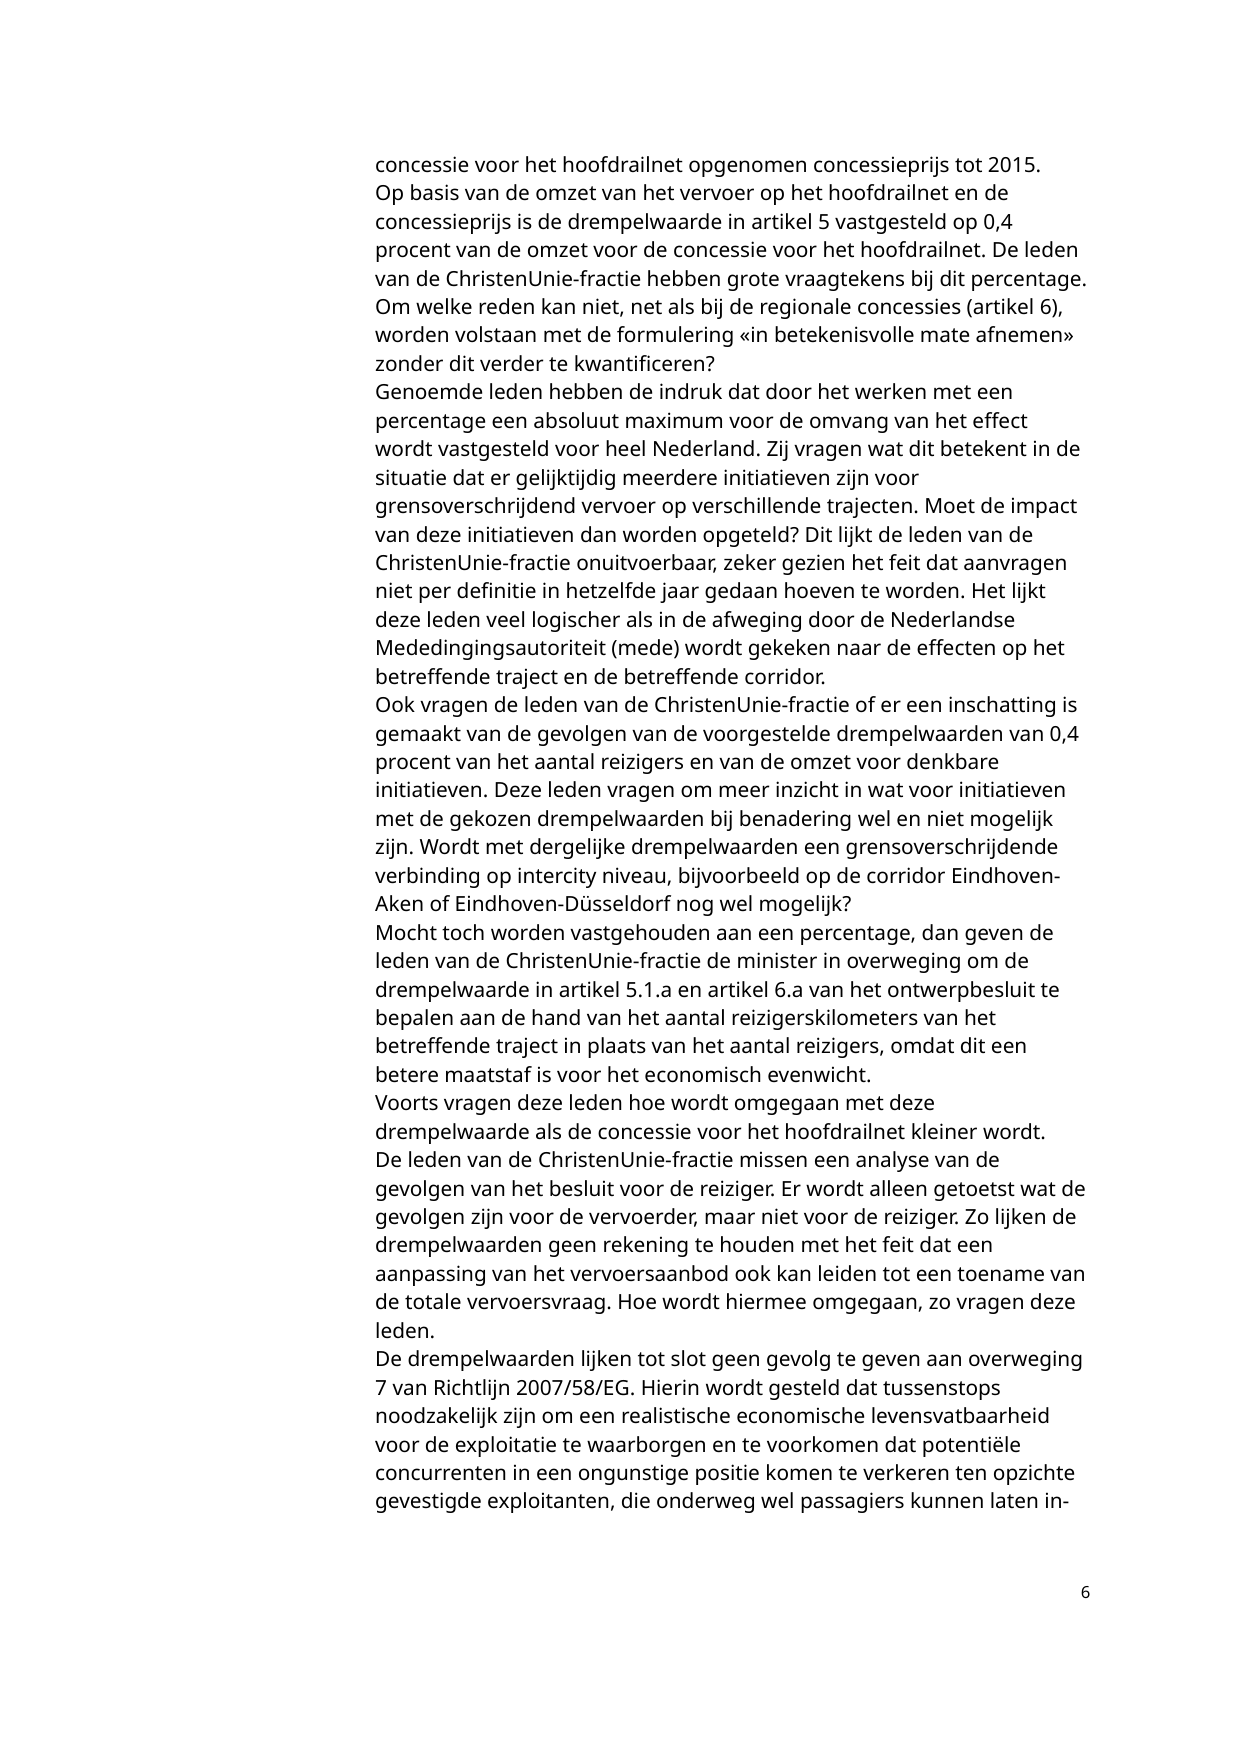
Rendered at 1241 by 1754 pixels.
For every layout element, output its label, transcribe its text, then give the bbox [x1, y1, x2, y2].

text Genoemde leden hebben de indruk dat door het werken met een percentage een absoluut maximum voor de omvang van het effect wordt vastgesteld voor heel Nederland. Zij vragen wat dit betekent in de situatie dat er gelijktijdig meerdere initiatieven zijn voor grensoverschrijdend vervoer op verschillende trajecten. Moet de impact van deze initiatieven dan worden opgeteld? Dit lijkt de leden van de ChristenUnie-fractie onuitvoerbaar, zeker gezien het feit dat aanvragen niet per definitie in hetzelfde jaar gedaan hoeven te worden. Het lijkt deze leden veel logischer als in de afweging door de Nederlandse Mededingingsautoriteit (mede) wordt gekeken naar de effecten op het betreffende traject en de betreffende corridor. [375, 377, 1090, 690]
text De drempelwaarden lijken tot slot geen gevolg te geven aan overweging 7 van Richtlijn 2007/58/EG. Hierin wordt gesteld dat tussenstops noodzakelijk zijn om een realistische economische levensvatbaarheid voor de exploitatie te waarborgen en te voorkomen dat potentiële concurrenten in een ongunstige positie komen te verkeren ten opzichte gevestigde exploitanten, die onderweg wel passagiers kunnen laten in- [375, 1344, 1090, 1515]
text Op basis van de omzet van het vervoer op het hoofdrailnet en de concessieprijs is de drempelwaarde in artikel 5 vastgesteld op 0,4 procent van de omzet voor de concessie voor het hoofdrailnet. De leden van de ChristenUnie-fractie hebben grote vraagtekens bij dit percentage. Om welke reden kan niet, net als bij de regionale concessies (artikel 6), worden volstaan met de formulering «in betekenisvolle mate afnemen» zonder dit verder te kwantificeren? [375, 178, 1090, 377]
text concessie voor het hoofdrailnet opgenomen concessieprijs tot 2015. [375, 150, 1090, 178]
text Voorts vragen deze leden hoe wordt omgegaan met deze drempelwaarde als de concessie voor het hoofdrailnet kleiner wordt. [375, 1088, 1090, 1145]
text De leden van de ChristenUnie-fractie missen een analyse van de gevolgen van het besluit voor de reiziger. Er wordt alleen getoetst wat de gevolgen zijn voor de vervoerder, maar niet voor de reiziger. Zo lijken de drempelwaarden geen rekening te houden met het feit dat een aanpassing van het vervoersaanbod ook kan leiden tot een toename van de totale vervoersvraag. Hoe wordt hiermee omgegaan, zo vragen deze leden. [375, 1145, 1090, 1344]
text Ook vragen de leden van de ChristenUnie-fractie of er een inschatting is gemaakt van de gevolgen van de voorgestelde drempelwaarden van 0,4 procent van het aantal reizigers en van de omzet voor denkbare initiatieven. Deze leden vragen om meer inzicht in wat voor initiatieven met de gekozen drempelwaarden bij benadering wel en niet mogelijk zijn. Wordt met dergelijke drempelwaarden een grensoverschrijdende verbinding op intercity niveau, bijvoorbeeld op de corridor Eindhoven-Aken of Eindhoven-Düsseldorf nog wel mogelijk? [375, 690, 1090, 918]
text Mocht toch worden vastgehouden aan een percentage, dan geven de leden van de ChristenUnie-fractie de minister in overweging om de drempelwaarde in artikel 5.1.a en artikel 6.a van het ontwerpbesluit te bepalen aan de hand van het aantal reizigerskilometers van het betreffende traject in plaats van het aantal reizigers, omdat dit een betere maatstaf is voor het economisch evenwicht. [375, 918, 1090, 1088]
